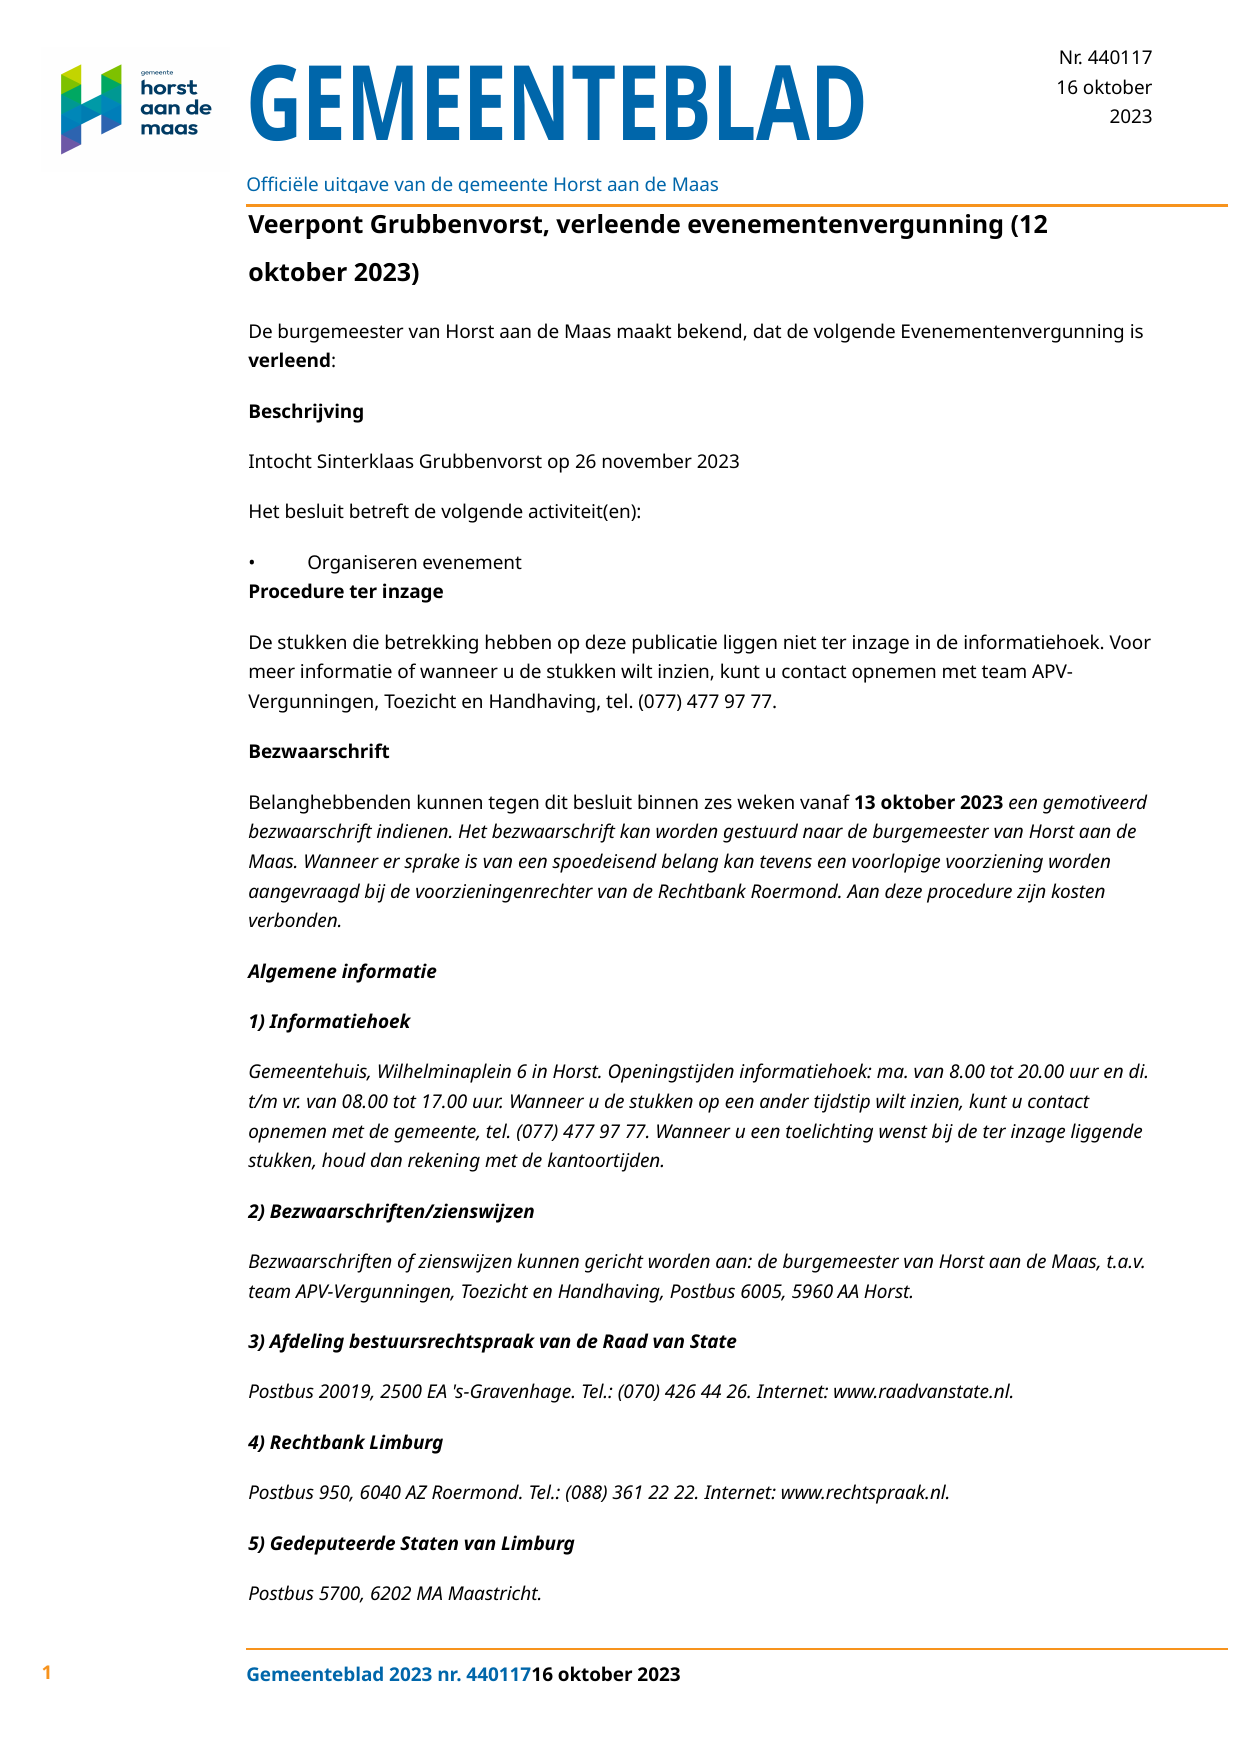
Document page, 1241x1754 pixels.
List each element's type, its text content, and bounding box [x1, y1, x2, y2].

text 5) Gedeputeerde Staten van Limburg [248, 1530, 1152, 1556]
text Intocht Sinterklaas Grubbenvorst op 26 november 2023 [248, 448, 1152, 474]
list Organiseren evenement [248, 549, 1152, 575]
text Postbus 950, 6040 AZ Roermond. Tel.: (088) 361 22 22. Internet: www.rechtspraak.nl. [248, 1479, 1152, 1505]
text 2) Bezwaarschriften/zienswijzen [248, 1198, 1152, 1224]
text De burgemeester van Horst aan de Maas maakt bekend, dat de volgende Evenementenvergunning is verleend: [248, 318, 1152, 373]
text Algemene informatie [248, 958, 1152, 984]
text Belanghebbenden kunnen tegen dit besluit binnen zes weken vanaf 13 oktober 2023 een gemotiveerd bezwaarschrift indienen. Het bezwaarschrift kan worden gestuurd naar de burgemeester van Horst aan de Maas. Wanneer er sprake is van een spoedeisend belang kan tevens een voorlopige voorziening worden aangevraagd bij de voorzieningenrechter van de Rechtbank Roermond. Aan deze procedure zijn kosten verbonden. [248, 789, 1152, 933]
text 1) Informatiehoek [248, 1008, 1152, 1034]
text 3) Afdeling bestuursrechtspraak van de Raad van State [248, 1328, 1152, 1354]
text Bezwaarschrift [248, 739, 1152, 764]
text 4) Rechtbank Limburg [248, 1429, 1152, 1455]
text Het besluit betreft de volgende activiteit(en): [248, 499, 1152, 524]
text Bezwaarschriften of zienswijzen kunnen gericht worden aan: de burgemeester van Horst aan de Maas, t.a.v. team APV-Vergunningen, Toezicht en Handhaving, Postbus 6005, 5960 AA Horst. [248, 1248, 1152, 1304]
picture [41, 47, 231, 172]
text Postbus 20019, 2500 EA 's-Gravenhage. Tel.: (070) 426 44 26. Internet: www.raadvanstate.nl. [248, 1379, 1152, 1404]
text Veerpont Grubbenvorst, verleende evenementenvergunning (12 oktober 2023) [248, 207, 1152, 288]
text Gemeentehuis, Wilhelminaplein 6 in Horst. Openingstijden informatiehoek: ma. van 8.00 tot 20.00 uur en di. t/m vr. van 08.00 tot 17.00 uur. Wanneer u de stukken op een ander tijdstip wilt inzien, kunt u contact opnemen met de gemeente, tel. (077) 477 97 77. Wanneer u een toelichting wenst bij de ter inzage liggende stukken, houd dan rekening met de kantoortijden. [248, 1059, 1152, 1173]
text Postbus 5700, 6202 MA Maastricht. [248, 1580, 1152, 1606]
text De stukken die betrekking hebben op deze publicatie liggen niet ter inzage in de informatiehoek. Voor meer informatie of wanneer u de stukken wilt inzien, kunt u contact opnemen met team APV-Vergunningen, Toezicht en Handhaving, tel. (077) 477 97 77. [248, 629, 1152, 714]
text Beschrijving [248, 398, 1152, 424]
text Procedure ter inzage [248, 579, 1152, 604]
